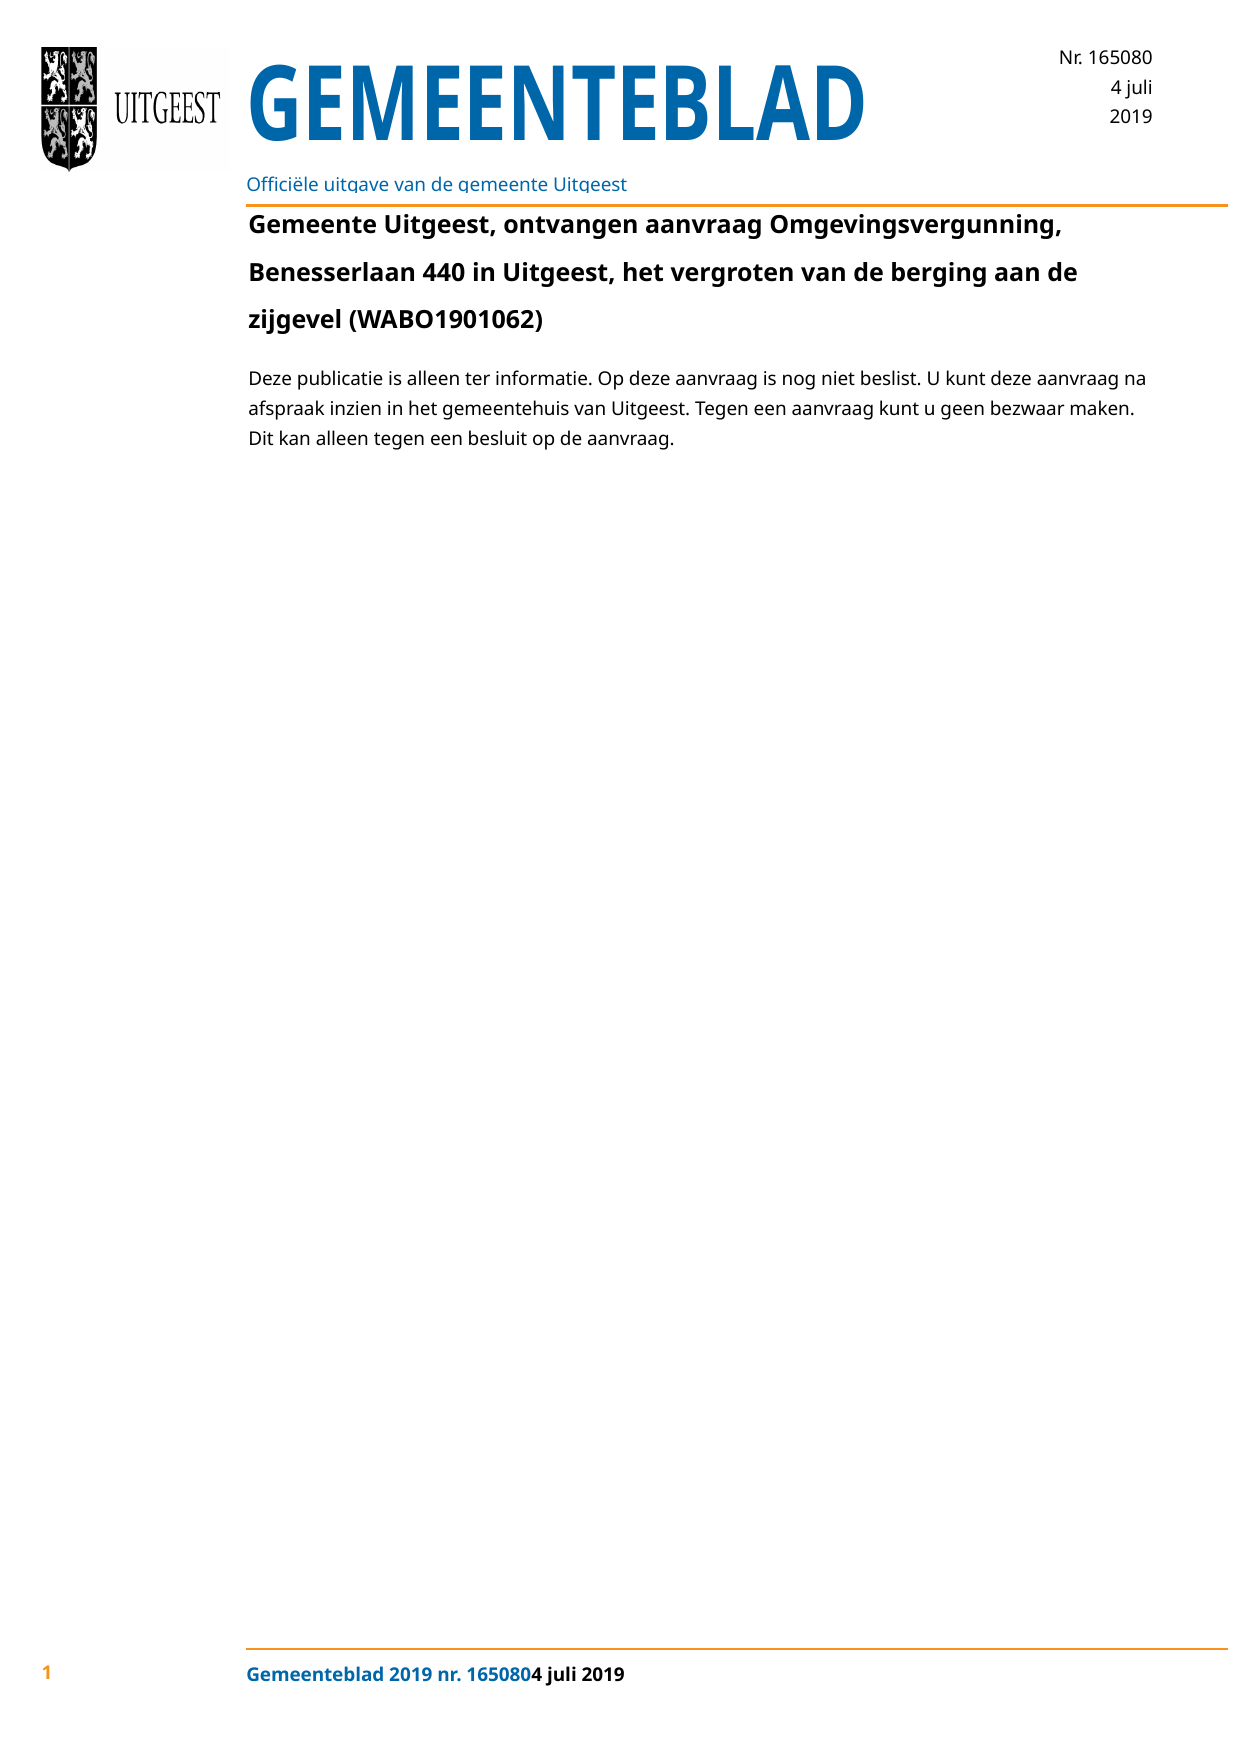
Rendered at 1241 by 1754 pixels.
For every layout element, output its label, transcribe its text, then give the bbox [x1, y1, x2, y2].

text Gemeente Uitgeest, ontvangen aanvraag Omgevingsvergunning, Benesserlaan 440 in Uitgeest, het vergroten van de berging aan de zijgevel (WABO1901062) [248, 207, 1152, 336]
text Deze publicatie is alleen ter informatie. Op deze aanvraag is nog niet beslist. U kunt deze aanvraag na afspraak inzien in het gemeentehuis van Uitgeest. Tegen een aanvraag kunt u geen bezwaar maken. Dit kan alleen tegen een besluit op de aanvraag. [248, 366, 1152, 450]
picture [41, 47, 231, 172]
